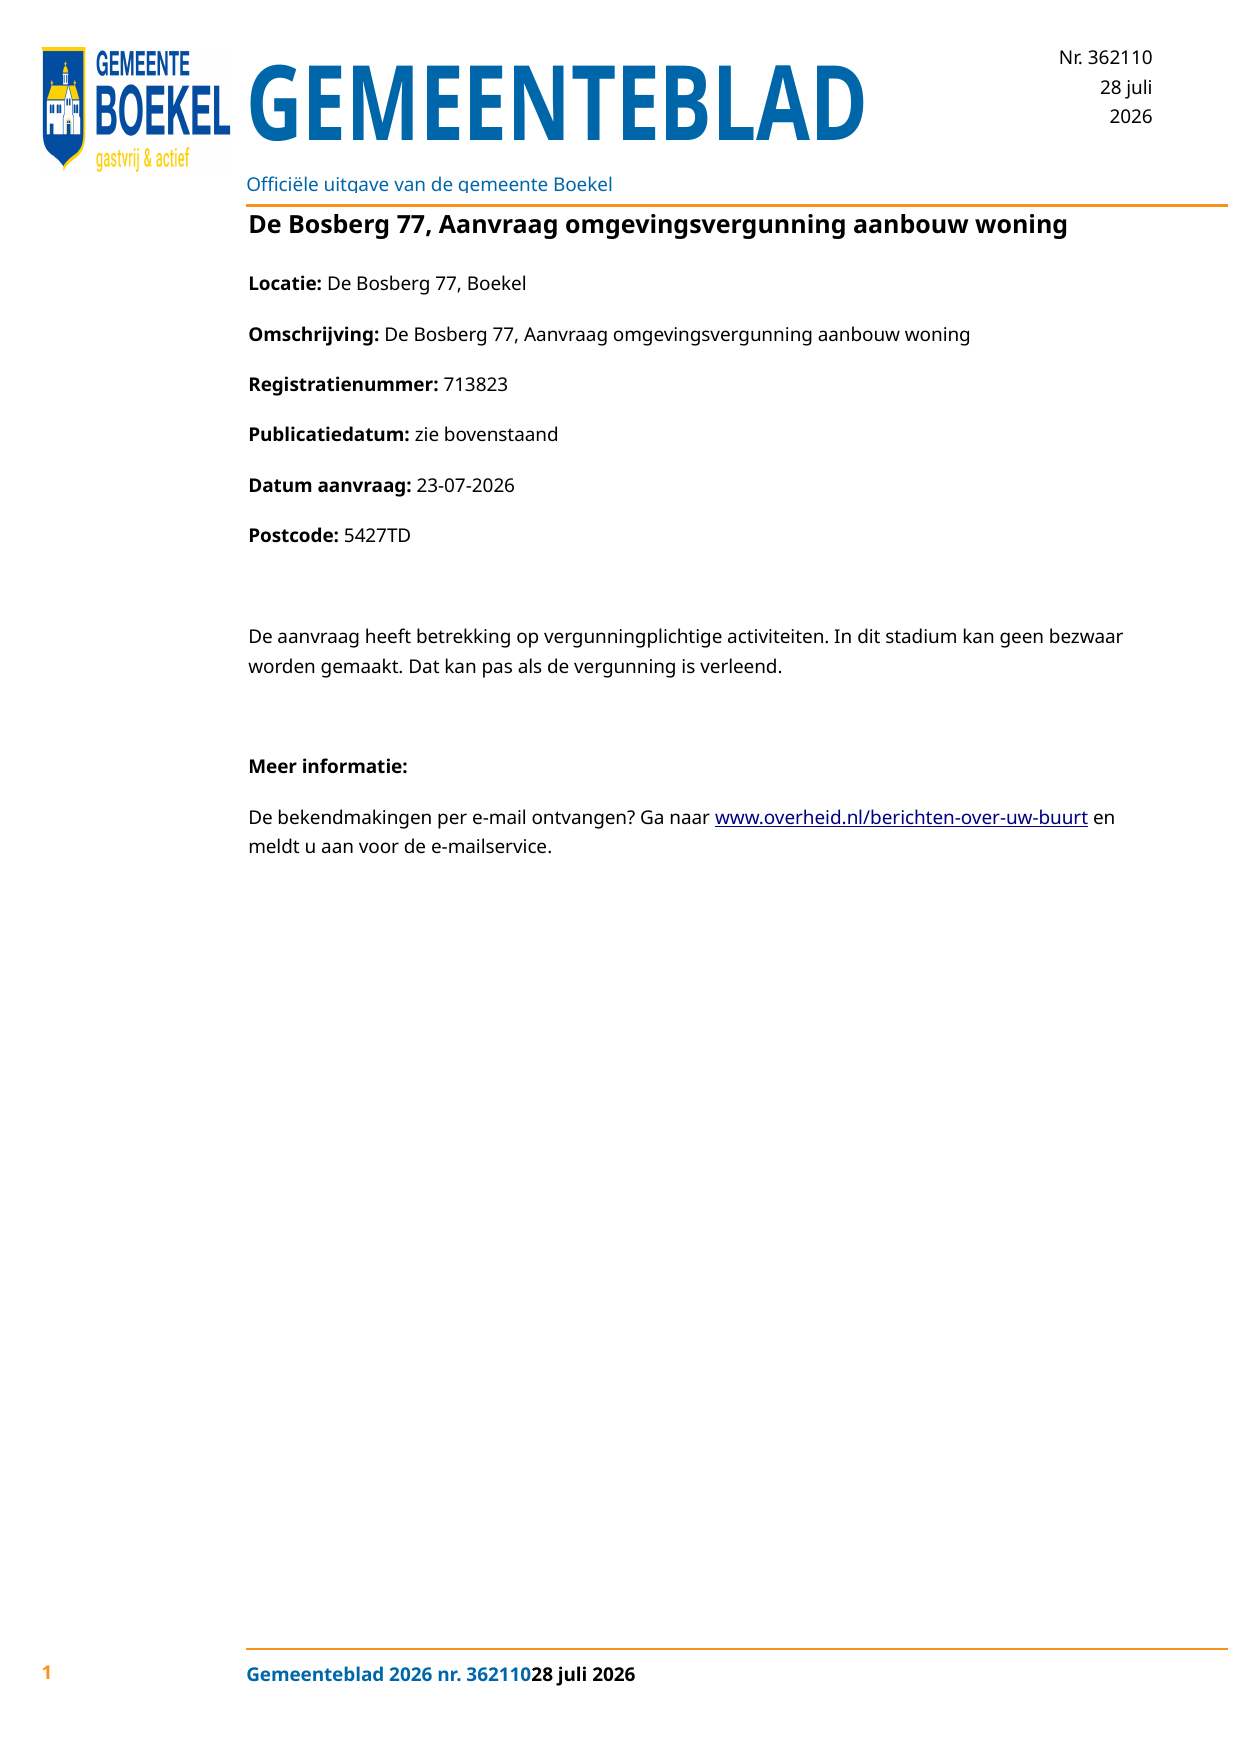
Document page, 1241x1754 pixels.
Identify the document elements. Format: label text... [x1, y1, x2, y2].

text Locatie: De Bosberg 77, Boekel [248, 270, 1152, 296]
picture [41, 47, 231, 172]
text De bekendmakingen per e-mail ontvangen? Ga naar www.overheid.nl/berichten-over-uw-buurt en meldt u aan voor de e-mailservice. [248, 804, 1152, 859]
text Meer informatie: [248, 754, 1152, 779]
text Omschrijving: De Bosberg 77, Aanvraag omgevingsvergunning aanbouw woning [248, 321, 1152, 346]
text Registratienummer: 713823 [248, 371, 1152, 397]
text De aanvraag heeft betrekking op vergunningplichtige activiteiten. In dit stadium kan geen bezwaar worden gemaakt. Dat kan pas als de vergunning is verleend. [248, 623, 1152, 678]
text De Bosberg 77, Aanvraag omgevingsvergunning aanbouw woning [248, 207, 1152, 241]
text Publicatiedatum: zie bovenstaand [248, 422, 1152, 447]
text Postcode: 5427TD [248, 522, 1152, 548]
text Datum aanvraag: 23-07-2026 [248, 472, 1152, 498]
